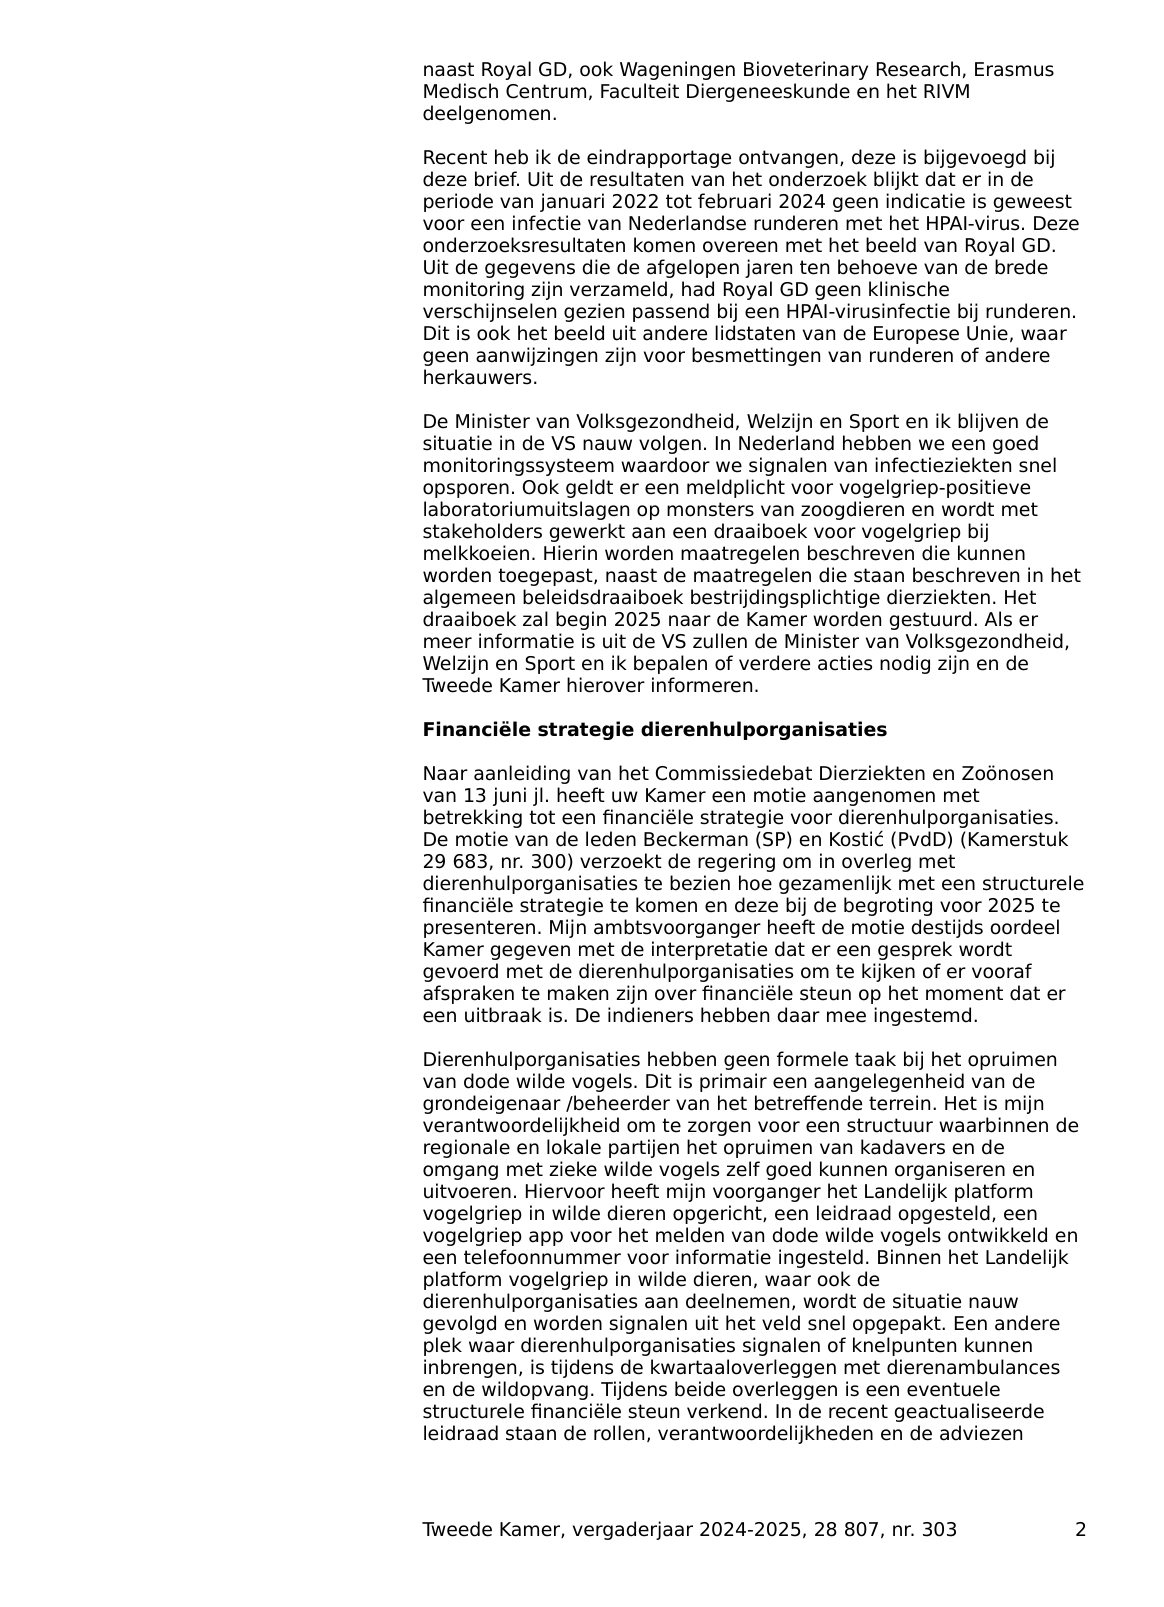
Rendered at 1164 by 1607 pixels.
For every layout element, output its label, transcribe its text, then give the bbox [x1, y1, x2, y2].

subtitle Financiële strategie dierenhulporganisaties [422, 719, 1087, 741]
text Naar aanleiding van het Commissiedebat Dierziekten en Zoönosen van 13 juni jl. heeft uw Kamer een motie aangenomen met betrekking tot een financiële strategie voor dierenhulporganisaties. De motie van de leden Beckerman (SP) en Kostić (PvdD) (Kamerstuk 29 683, nr. 300) verzoekt de regering om in overleg met dierenhulporganisaties te bezien hoe gezamenlijk met een structurele financiële strategie te komen en deze bij de begroting voor 2025 te presenteren. Mijn ambtsvoorganger heeft de motie destijds oordeel Kamer gegeven met de interpretatie dat er een gesprek wordt gevoerd met de dierenhulporganisaties om te kijken of er vooraf afspraken te maken zijn over financiële steun op het moment dat er een uitbraak is. De indieners hebben daar mee ingestemd. [422, 763, 1087, 1027]
text De Minister van Volksgezondheid, Welzijn en Sport en ik blijven de situatie in de VS nauw volgen. In Nederland hebben we een goed monitoringssysteem waardoor we signalen van infectieziekten snel opsporen. Ook geldt er een meldplicht voor vogelgriep-positieve laboratoriumuitslagen op monsters van zoogdieren en wordt met stakeholders gewerkt aan een draaiboek voor vogelgriep bij melkkoeien. Hierin worden maatregelen beschreven die kunnen worden toegepast, naast de maatregelen die staan beschreven in het algemeen beleidsdraaiboek bestrijdingsplichtige dierziekten. Het draaiboek zal begin 2025 naar de Kamer worden gestuurd. Als er meer informatie is uit de VS zullen de Minister van Volksgezondheid, Welzijn en Sport en ik bepalen of verdere acties nodig zijn en de Tweede Kamer hierover informeren. [422, 411, 1087, 697]
text Recent heb ik de eindrapportage ontvangen, deze is bijgevoegd bij deze brief. Uit de resultaten van het onderzoek blijkt dat er in de periode van januari 2022 tot februari 2024 geen indicatie is geweest voor een infectie van Nederlandse runderen met het HPAI-virus. Deze onderzoeksresultaten komen overeen met het beeld van Royal GD. Uit de gegevens die de afgelopen jaren ten behoeve van de brede monitoring zijn verzameld, had Royal GD geen klinische verschijnselen gezien passend bij een HPAI-virusinfectie bij runderen. Dit is ook het beeld uit andere lidstaten van de Europese Unie, waar geen aanwijzingen zijn voor besmettingen van runderen of andere herkauwers. [422, 147, 1087, 389]
text naast Royal GD, ook Wageningen Bioveterinary Research, Erasmus Medisch Centrum, Faculteit Diergeneeskunde en het RIVM deelgenomen. [422, 59, 1087, 125]
text Dierenhulporganisaties hebben geen formele taak bij het opruimen van dode wilde vogels. Dit is primair een aangelegenheid van de grondeigenaar /beheerder van het betreffende terrein. Het is mijn verantwoordelijkheid om te zorgen voor een structuur waarbinnen de regionale en lokale partijen het opruimen van kadavers en de omgang met zieke wilde vogels zelf goed kunnen organiseren en uitvoeren. Hiervoor heeft mijn voorganger het Landelijk platform vogelgriep in wilde dieren opgericht, een leidraad opgesteld, een vogelgriep app voor het melden van dode wilde vogels ontwikkeld en een telefoonnummer voor informatie ingesteld. Binnen het Landelijk platform vogelgriep in wilde dieren, waar ook de dierenhulporganisaties aan deelnemen, wordt de situatie nauw gevolgd en worden signalen uit het veld snel opgepakt. Een andere plek waar dierenhulporganisaties signalen of knelpunten kunnen inbrengen, is tijdens de kwartaaloverleggen met dierenambulances en de wildopvang. Tijdens beide overleggen is een eventuele structurele financiële steun verkend. In de recent geactualiseerde leidraad staan de rollen, verantwoordelijkheden en de adviezen [422, 1049, 1087, 1445]
